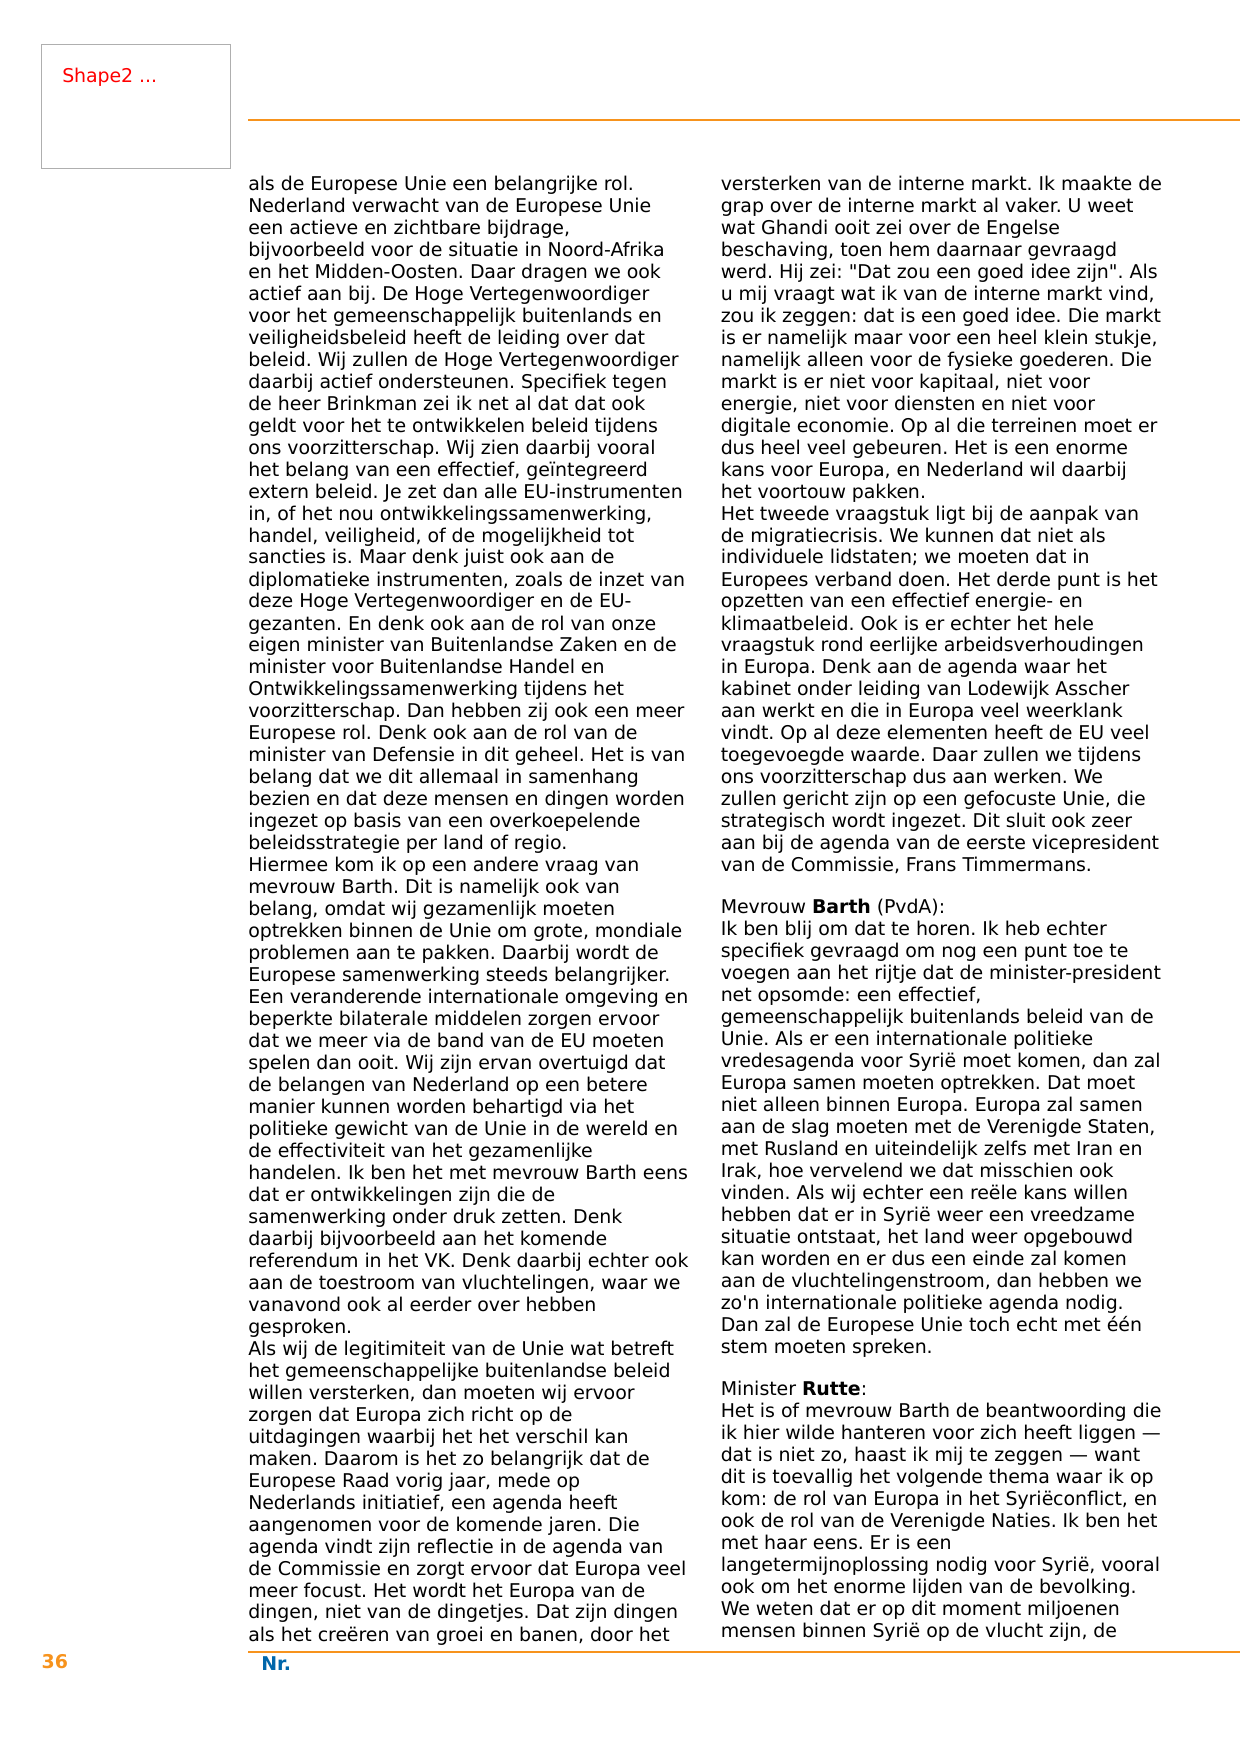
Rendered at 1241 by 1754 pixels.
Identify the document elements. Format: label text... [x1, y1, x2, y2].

text versterken van de interne markt. Ik maakte de grap over de interne markt al vaker. U weet wat Ghandi ooit zei over de Engelse beschaving, toen hem daarnaar gevraagd werd. Hij zei: "Dat zou een goed idee zijn". Als u mij vraagt wat ik van de interne markt vind, zou ik zeggen: dat is een goed idee. Die markt is er namelijk maar voor een heel klein stukje, namelijk alleen voor de fysieke goederen. Die markt is er niet voor kapitaal, niet voor energie, niet voor diensten en niet voor digitale economie. Op al die terreinen moet er dus heel veel gebeuren. Het is een enorme kans voor Europa, en Nederland wil daarbij het voortouw pakken. [721, 173, 1163, 502]
text Als wij de legitimiteit van de Unie wat betreft het gemeenschappelijke buitenlandse beleid willen versterken, dan moeten wij ervoor zorgen dat Europa zich richt op de uitdagingen waarbij het het verschil kan maken. Daarom is het zo belangrijk dat de Europese Raad vorig jaar, mede op Nederlands initiatief, een agenda heeft aangenomen voor de komende jaren. Die agenda vindt zijn reflectie in de agenda van de Commissie en zorgt ervoor dat Europa veel meer focust. Het wordt het Europa van de dingen, niet van de dingetjes. Dat zijn dingen als het creëren van groei en banen, door het [248, 1338, 691, 1645]
text Minister Rutte: [721, 1378, 1163, 1400]
text Het tweede vraagstuk ligt bij de aanpak van de migratiecrisis. We kunnen dat niet als individuele lidstaten; we moeten dat in Europees verband doen. Het derde punt is het opzetten van een effectief energie- en klimaatbeleid. Ook is er echter het hele vraagstuk rond eerlijke arbeidsverhoudingen in Europa. Denk aan de agenda waar het kabinet onder leiding van Lodewijk Asscher aan werkt en die in Europa veel weerklank vindt. Op al deze elementen heeft de EU veel toegevoegde waarde. Daar zullen we tijdens ons voorzitterschap dus aan werken. We zullen gericht zijn op een gefocuste Unie, die strategisch wordt ingezet. Dit sluit ook zeer aan bij de agenda van de eerste vicepresident van de Commissie, Frans Timmermans. [721, 502, 1163, 876]
text als de Europese Unie een belangrijke rol. Nederland verwacht van de Europese Unie een actieve en zichtbare bijdrage, bijvoorbeeld voor de situatie in Noord-Afrika en het Midden-Oosten. Daar dragen we ook actief aan bij. De Hoge Vertegenwoordiger voor het gemeenschappelijk buitenlands en veiligheidsbeleid heeft de leiding over dat beleid. Wij zullen de Hoge Vertegenwoordiger daarbij actief ondersteunen. Specifiek tegen de heer Brinkman zei ik net al dat dat ook geldt voor het te ontwikkelen beleid tijdens ons voorzitterschap. Wij zien daarbij vooral het belang van een effectief, geïntegreerd extern beleid. Je zet dan alle EU-instrumenten in, of het nou ontwikkelingssamenwerking, handel, veiligheid, of de mogelijkheid tot sancties is. Maar denk juist ook aan de diplomatieke instrumenten, zoals de inzet van deze Hoge Vertegenwoordiger en de EU-gezanten. En denk ook aan de rol van onze eigen minister van Buitenlandse Zaken en de minister voor Buitenlandse Handel en Ontwikkelingssamenwerking tijdens het voorzitterschap. Dan hebben zij ook een meer Europese rol. Denk ook aan de rol van de minister van Defensie in dit geheel. Het is van belang dat we dit allemaal in samenhang bezien en dat deze mensen en dingen worden ingezet op basis van een overkoepelende beleidsstrategie per land of regio. [248, 173, 691, 854]
text Ik ben blij om dat te horen. Ik heb echter specifiek gevraagd om nog een punt toe te voegen aan het rijtje dat de minister-president net opsomde: een effectief, gemeenschappelijk buitenlands beleid van de Unie. Als er een internationale politieke vredesagenda voor Syrië moet komen, dan zal Europa samen moeten optrekken. Dat moet niet alleen binnen Europa. Europa zal samen aan de slag moeten met de Verenigde Staten, met Rusland en uiteindelijk zelfs met Iran en Irak, hoe vervelend we dat misschien ook vinden. Als wij echter een reële kans willen hebben dat er in Syrië weer een vreedzame situatie ontstaat, het land weer opgebouwd kan worden en er dus een einde zal komen aan de vluchtelingenstroom, dan hebben we zo'n internationale politieke agenda nodig. Dan zal de Europese Unie toch echt met één stem moeten spreken. [721, 918, 1163, 1358]
text Mevrouw Barth (PvdA): [721, 896, 1163, 918]
text Hiermee kom ik op een andere vraag van mevrouw Barth. Dit is namelijk ook van belang, omdat wij gezamenlijk moeten optrekken binnen de Unie om grote, mondiale problemen aan te pakken. Daarbij wordt de Europese samenwerking steeds belangrijker. Een veranderende internationale omgeving en beperkte bilaterale middelen zorgen ervoor dat we meer via de band van de EU moeten spelen dan ooit. Wij zijn ervan overtuigd dat de belangen van Nederland op een betere manier kunnen worden behartigd via het politieke gewicht van de Unie in de wereld en de effectiviteit van het gezamenlijke handelen. Ik ben het met mevrouw Barth eens dat er ontwikkelingen zijn die de samenwerking onder druk zetten. Denk daarbij bijvoorbeeld aan het komende referendum in het VK. Denk daarbij echter ook aan de toestroom van vluchtelingen, waar we vanavond ook al eerder over hebben gesproken. [248, 854, 691, 1338]
text Het is of mevrouw Barth de beantwoording die ik hier wilde hanteren voor zich heeft liggen — dat is niet zo, haast ik mij te zeggen — want dit is toevallig het volgende thema waar ik op kom: de rol van Europa in het Syriëconflict, en ook de rol van de Verenigde Naties. Ik ben het met haar eens. Er is een langetermijnoplossing nodig voor Syrië, vooral ook om het enorme lijden van de bevolking. We weten dat er op dit moment miljoenen mensen binnen Syrië op de vlucht zijn, de [721, 1400, 1163, 1641]
